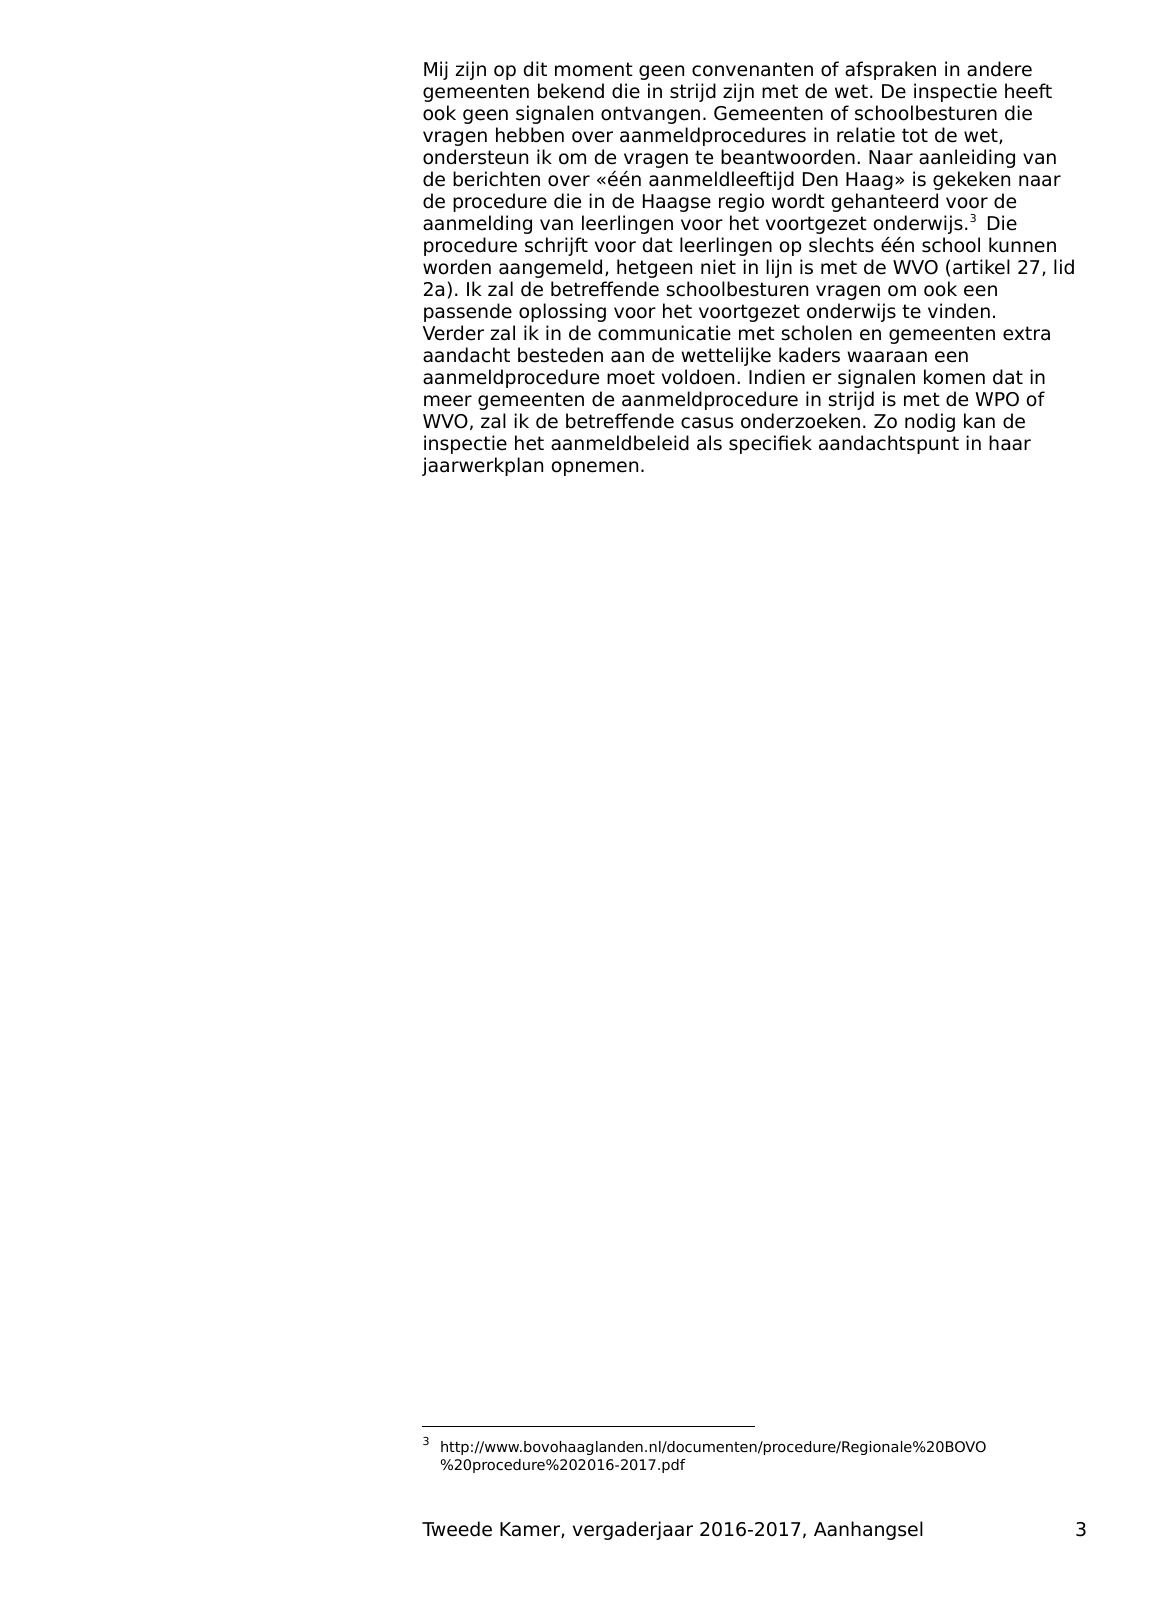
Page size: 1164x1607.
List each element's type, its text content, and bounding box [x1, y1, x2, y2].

text Verder zal ik in de communicatie met scholen en gemeenten extra aandacht besteden aan de wettelijke kaders waaraan een aanmeldprocedure moet voldoen. Indien er signalen komen dat in meer gemeenten de aanmeldprocedure in strijd is met de WPO of WVO, zal ik de betreffende casus onderzoeken. Zo nodig kan de inspectie het aanmeldbeleid als specifiek aandachtspunt in haar jaarwerkplan opnemen. [422, 323, 1087, 477]
text Mij zijn op dit moment geen convenanten of afspraken in andere gemeenten bekend die in strijd zijn met de wet. De inspectie heeft ook geen signalen ontvangen. Gemeenten of schoolbesturen die vragen hebben over aanmeldprocedures in relatie tot de wet, ondersteun ik om de vragen te beantwoorden. Naar aanleiding van de berichten over «één aanmeldleeftijd Den Haag» is gekeken naar de procedure die in de Haagse regio wordt gehanteerd voor de aanmelding van leerlingen voor het voortgezet onderwijs. Die procedure schrijft voor dat leerlingen op slechts één school kunnen worden aangemeld, hetgeen niet in lijn is met de WVO (artikel 27, lid 2a). Ik zal de betreffende schoolbesturen vragen om ook een passende oplossing voor het voortgezet onderwijs te vinden. [422, 59, 1087, 323]
text http://www.bovohaaglanden.nl/documenten/procedure/Regionale%20BOVO%20procedure%202016-2017.pdf [422, 1435, 1087, 1474]
